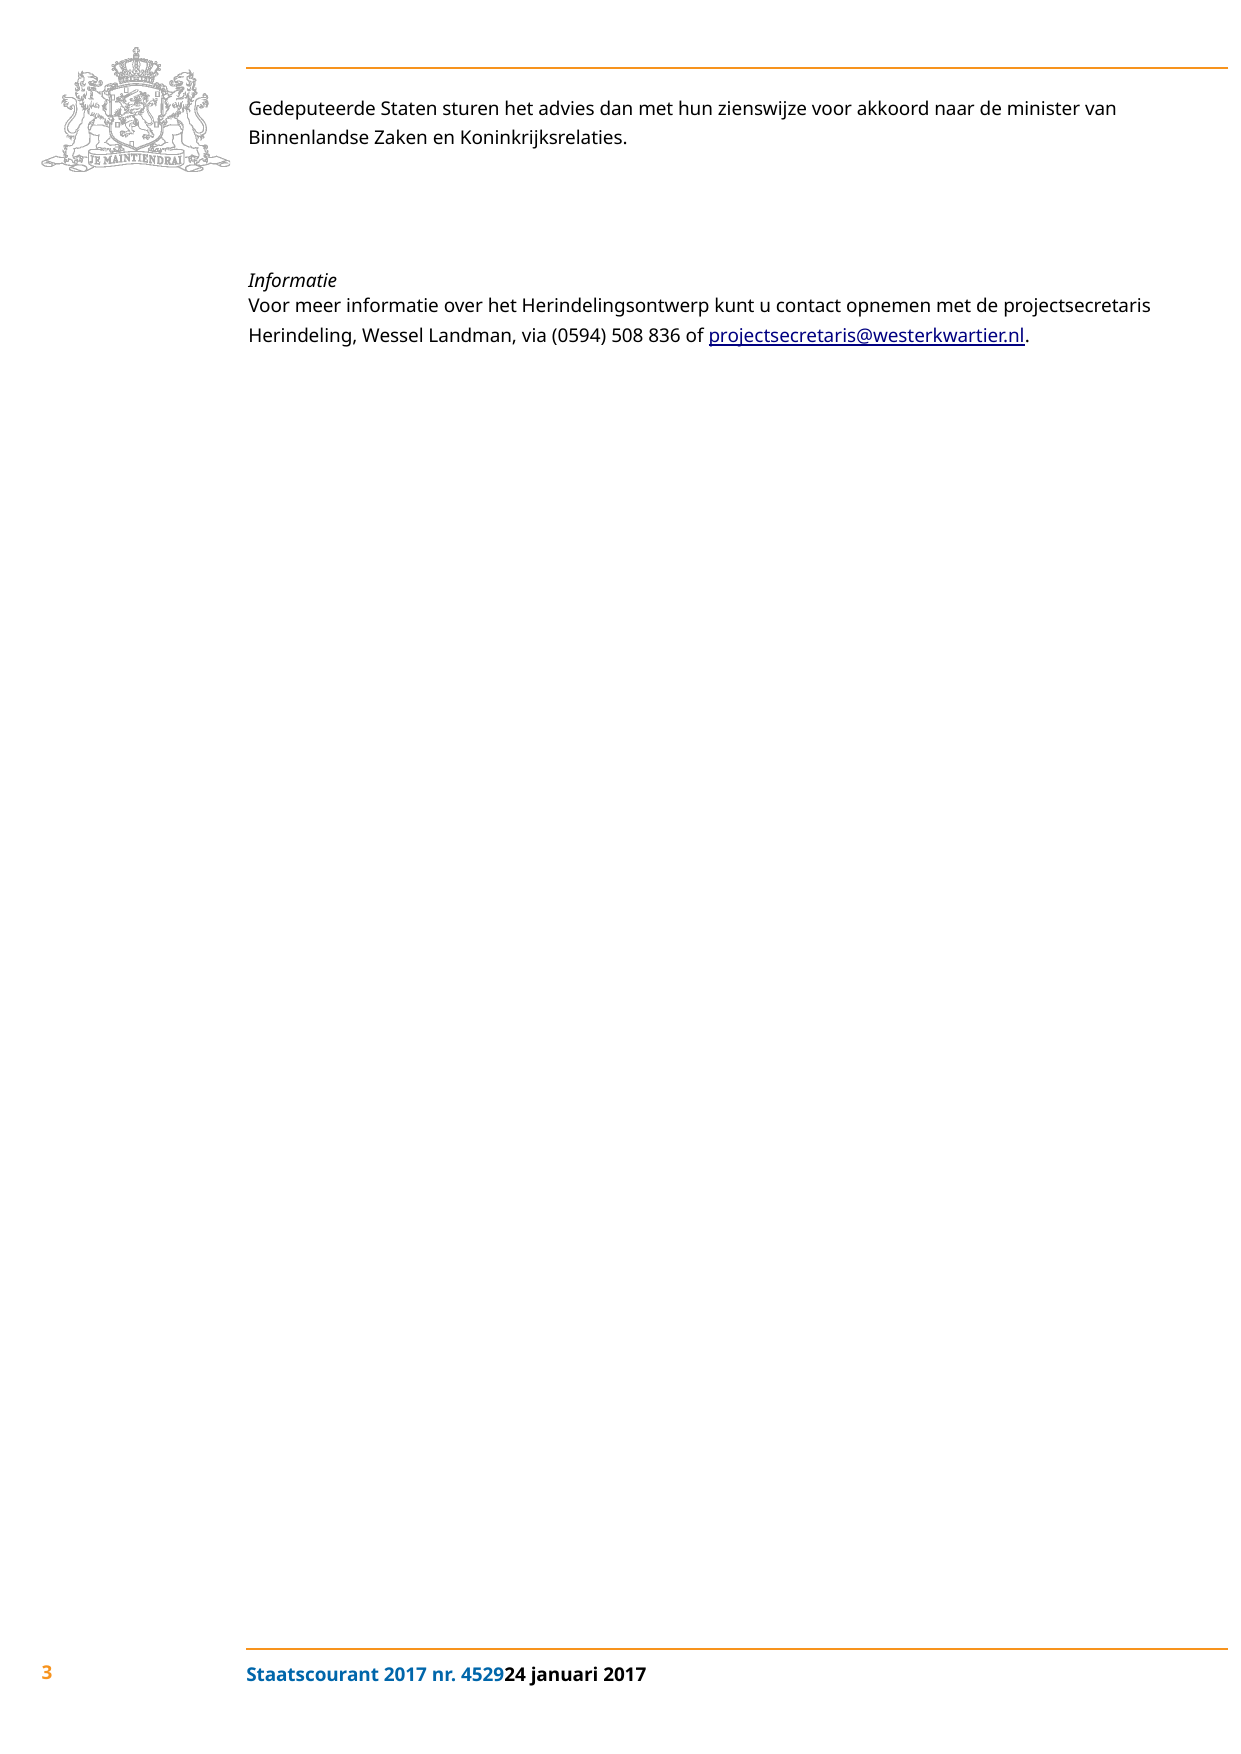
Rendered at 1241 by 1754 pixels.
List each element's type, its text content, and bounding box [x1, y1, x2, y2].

text Gedeputeerde Staten sturen het advies dan met hun zienswijze voor akkoord naar de minister van Binnenlandse Zaken en Koninkrijksrelaties. [248, 95, 1152, 150]
text Informatie [248, 267, 1152, 293]
picture [41, 47, 231, 172]
text Voor meer informatie over het Herindelingsontwerp kunt u contact opnemen met de projectsecretaris Herindeling, Wessel Landman, via (0594) 508 836 of projectsecretaris@westerkwartier.nl. [248, 293, 1152, 348]
